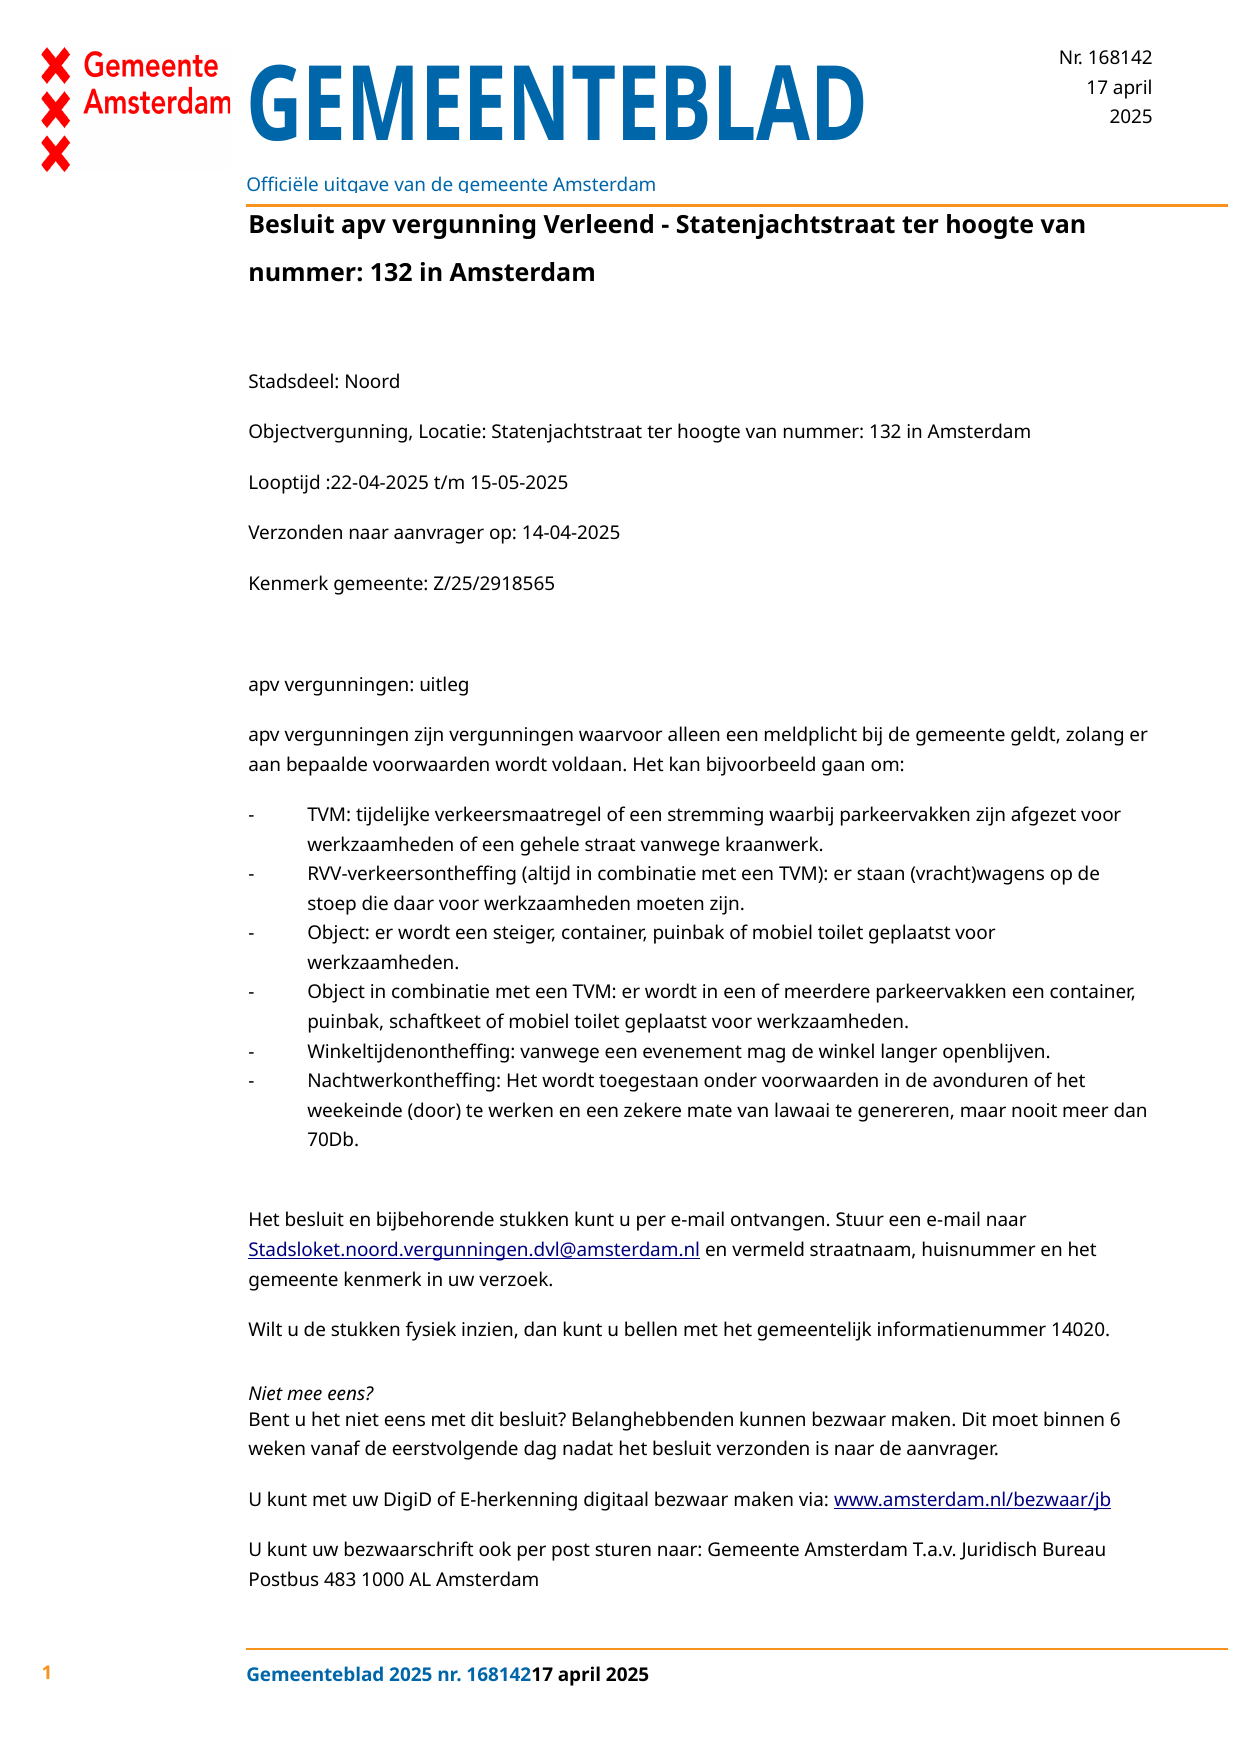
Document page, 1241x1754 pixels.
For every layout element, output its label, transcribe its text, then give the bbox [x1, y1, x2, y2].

text Kenmerk gemeente: Z/25/2918565 [248, 570, 1152, 596]
text U kunt uw bezwaarschrift ook per post sturen naar: Gemeente Amsterdam T.a.v. Juridisch Bureau Postbus 483 1000 AL Amsterdam [248, 1536, 1152, 1592]
text Het besluit en bijbehorende stukken kunt u per e-mail ontvangen. Stuur een e-mail naar Stadsloket.noord.vergunningen.dvl@amsterdam.nl en vermeld straatnaam, huisnummer en het gemeente kenmerk in uw verzoek. [248, 1207, 1152, 1292]
list Object in combinatie met een TVM: er wordt in een of meerdere parkeervakken een container, puinbak, schaftkeet of mobiel toilet geplaatst voor werkzaamheden. [248, 979, 1152, 1034]
text U kunt met uw DigiD of E-herkenning digitaal bezwaar maken via: www.amsterdam.nl/bezwaar/jb [248, 1486, 1152, 1512]
text apv vergunningen: uitleg [248, 671, 1152, 697]
list Object: er wordt een steiger, container, puinbak of mobiel toilet geplaatst voor werkzaamheden. [248, 919, 1152, 975]
text Wilt u de stukken fysiek inzien, dan kunt u bellen met het gemeentelijk informatienummer 14020. [248, 1316, 1152, 1342]
list Nachtwerkontheffing: Het wordt toegestaan onder voorwaarden in de avonduren of het weekeinde (door) te werken en een zekere mate van lawaai te genereren, maar nooit meer dan 70Db. [248, 1067, 1152, 1152]
text Stadsdeel: Noord [248, 368, 1152, 394]
text Bent u het niet eens met dit besluit? Belanghebbenden kunnen bezwaar maken. Dit moet binnen 6 weken vanaf de eerstvolgende dag nadat het besluit verzonden is naar de aanvrager. [248, 1406, 1152, 1461]
list TVM: tijdelijke verkeersmaatregel of een stremming waarbij parkeervakken zijn afgezet voor werkzaamheden of een gehele straat vanwege kraanwerk. [248, 801, 1152, 857]
text apv vergunningen zijn vergunningen waarvoor alleen een meldplicht bij de gemeente geldt, zolang er aan bepaalde voorwaarden wordt voldaan. Het kan bijvoorbeeld gaan om: [248, 721, 1152, 777]
text Objectvergunning, Locatie: Statenjachtstraat ter hoogte van nummer: 132 in Amsterdam [248, 419, 1152, 444]
list Winkeltijdenontheffing: vanwege een evenement mag de winkel langer openblijven. [248, 1038, 1152, 1064]
text Looptijd :22-04-2025 t/m 15-05-2025 [248, 469, 1152, 495]
text Verzonden naar aanvrager op: 14-04-2025 [248, 519, 1152, 545]
text Besluit apv vergunning Verleend - Statenjachtstraat ter hoogte van nummer: 132 in Amsterdam [248, 207, 1152, 288]
picture [41, 47, 231, 172]
list RVV-verkeersontheffing (altijd in combinatie met een TVM): er staan (vracht)wagens op de stoep die daar voor werkzaamheden moeten zijn. [248, 860, 1152, 916]
text Niet mee eens? [248, 1380, 1152, 1406]
